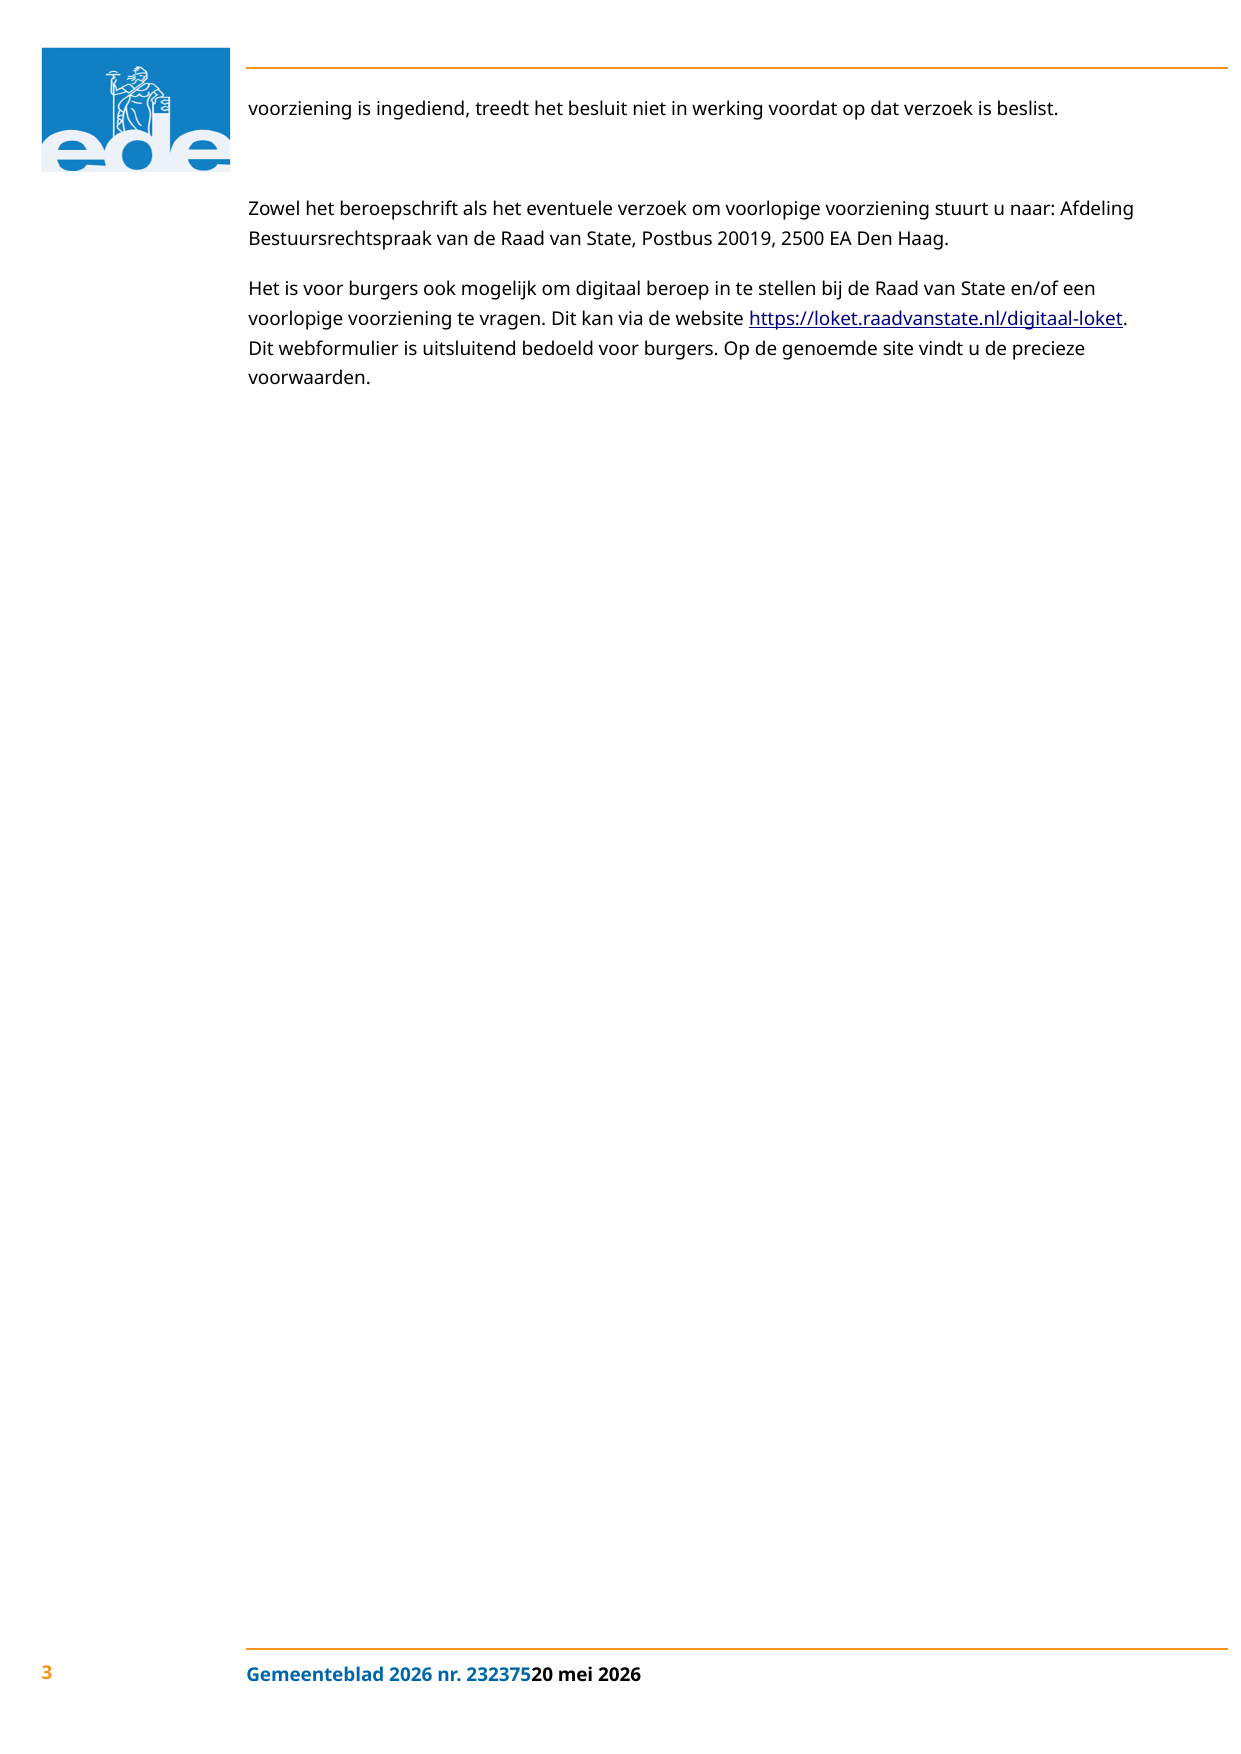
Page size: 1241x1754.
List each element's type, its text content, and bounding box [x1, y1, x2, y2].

text Zowel het beroepschrift als het eventuele verzoek om voorlopige voorziening stuurt u naar: Afdeling Bestuursrechtspraak van de Raad van State, Postbus 20019, 2500 EA Den Haag. [248, 196, 1152, 251]
text Het is voor burgers ook mogelijk om digitaal beroep in te stellen bij de Raad van State en/of een voorlopige voorziening te vragen. Dit kan via de website https://loket.raadvanstate.nl/digitaal-loket. Dit webformulier is uitsluitend bedoeld voor burgers. Op de genoemde site vindt u de precieze voorwaarden. [248, 276, 1152, 390]
text voorziening is ingediend, treedt het besluit niet in werking voordat op dat verzoek is beslist. [248, 95, 1152, 121]
picture [41, 47, 231, 172]
